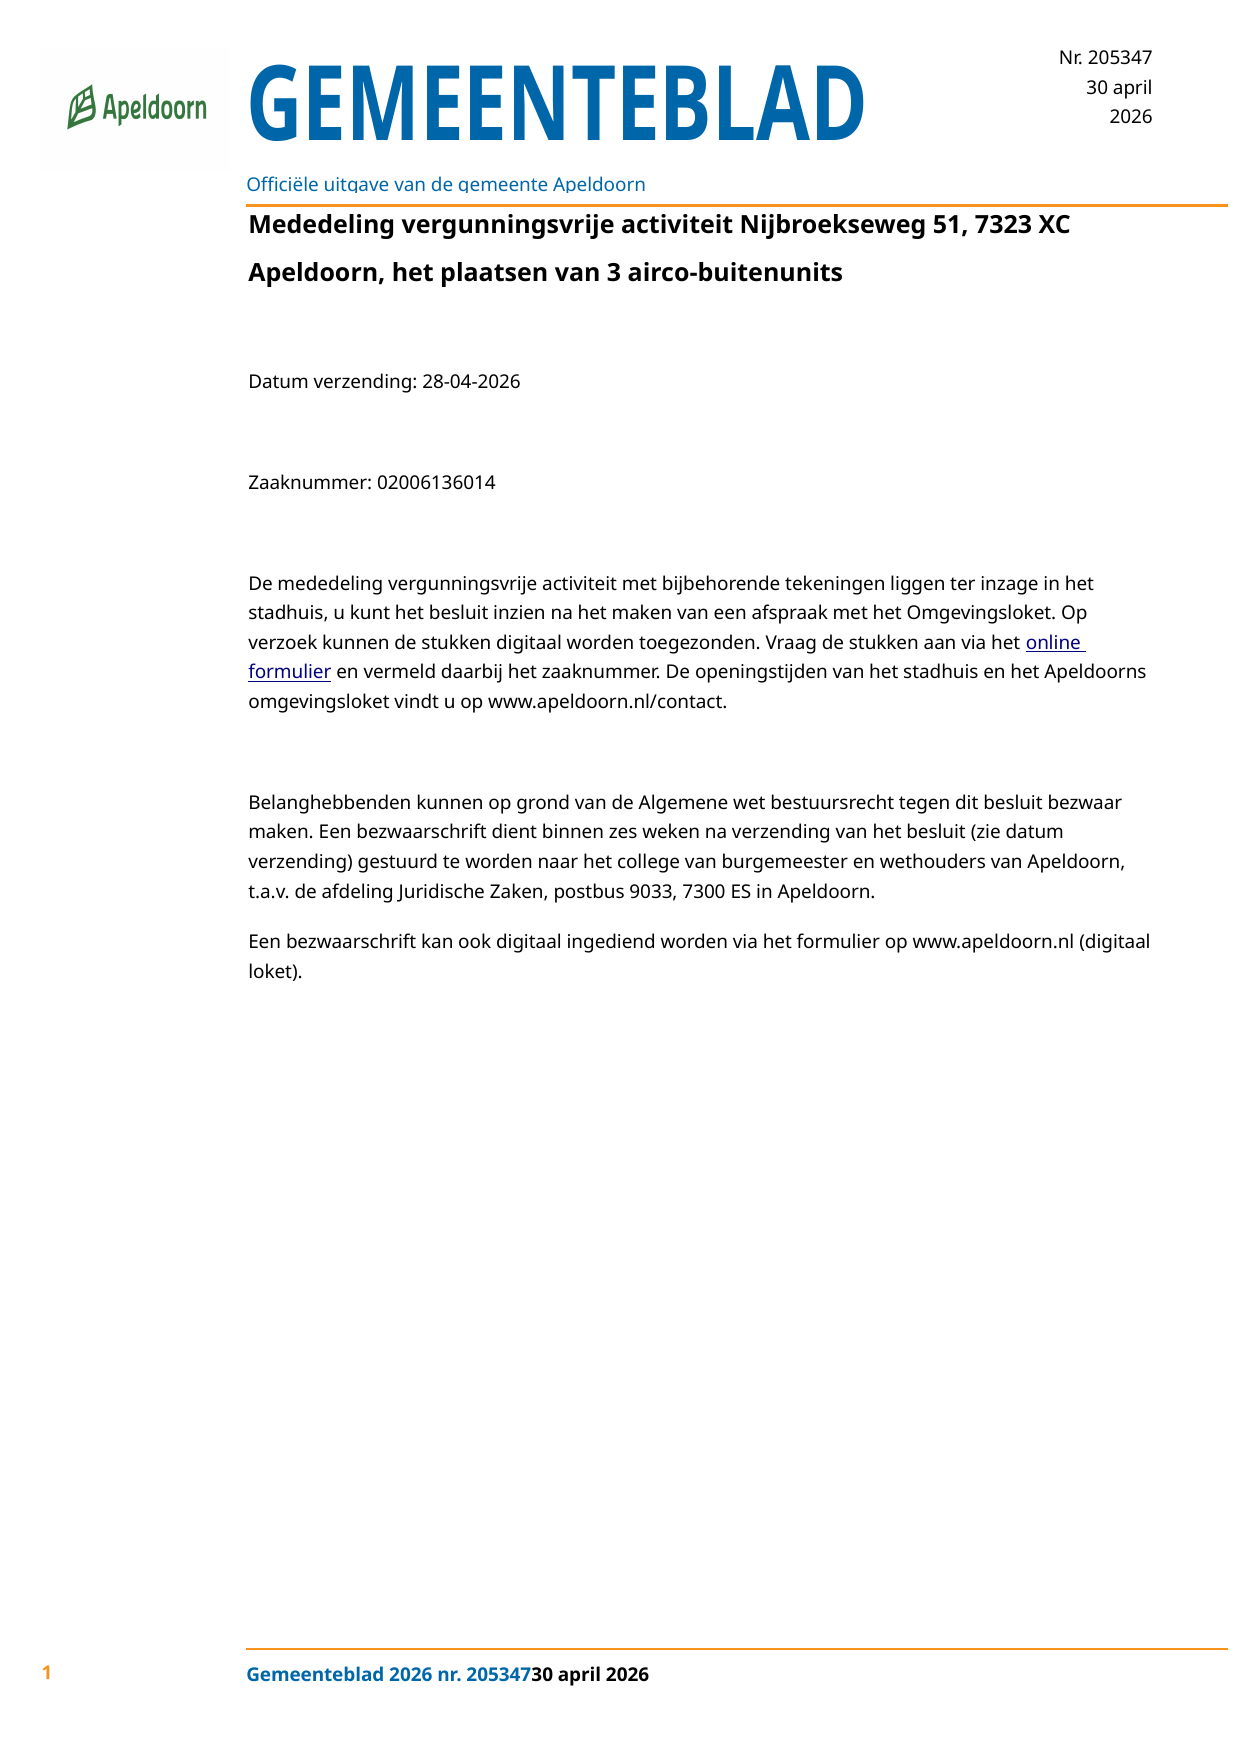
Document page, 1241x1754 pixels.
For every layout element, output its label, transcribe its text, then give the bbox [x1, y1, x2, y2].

text De mededeling vergunningsvrije activiteit met bijbehorende tekeningen liggen ter inzage in het stadhuis, u kunt het besluit inzien na het maken van een afspraak met het Omgevingsloket. Op verzoek kunnen de stukken digitaal worden toegezonden. Vraag de stukken aan via het online formulier en vermeld daarbij het zaaknummer. De openingstijden van het stadhuis en het Apeldoorns omgevingsloket vindt u op www.apeldoorn.nl/contact. [248, 570, 1152, 714]
text Mededeling vergunningsvrije activiteit Nijbroekseweg 51, 7323 XC Apeldoorn, het plaatsen van 3 airco-buitenunits [248, 207, 1152, 288]
text Datum verzending: 28-04-2026 [248, 368, 1152, 394]
text Zaaknummer: 02006136014 [248, 469, 1152, 495]
picture [41, 47, 231, 172]
text Belanghebbenden kunnen op grond van de Algemene wet bestuursrecht tegen dit besluit bezwaar maken. Een bezwaarschrift dient binnen zes weken na verzending van het besluit (zie datum verzending) gestuurd te worden naar het college van burgemeester en wethouders van Apeldoorn, t.a.v. de afdeling Juridische Zaken, postbus 9033, 7300 ES in Apeldoorn. [248, 789, 1152, 904]
text Een bezwaarschrift kan ook digitaal ingediend worden via het formulier op www.apeldoorn.nl (digitaal loket). [248, 928, 1152, 984]
